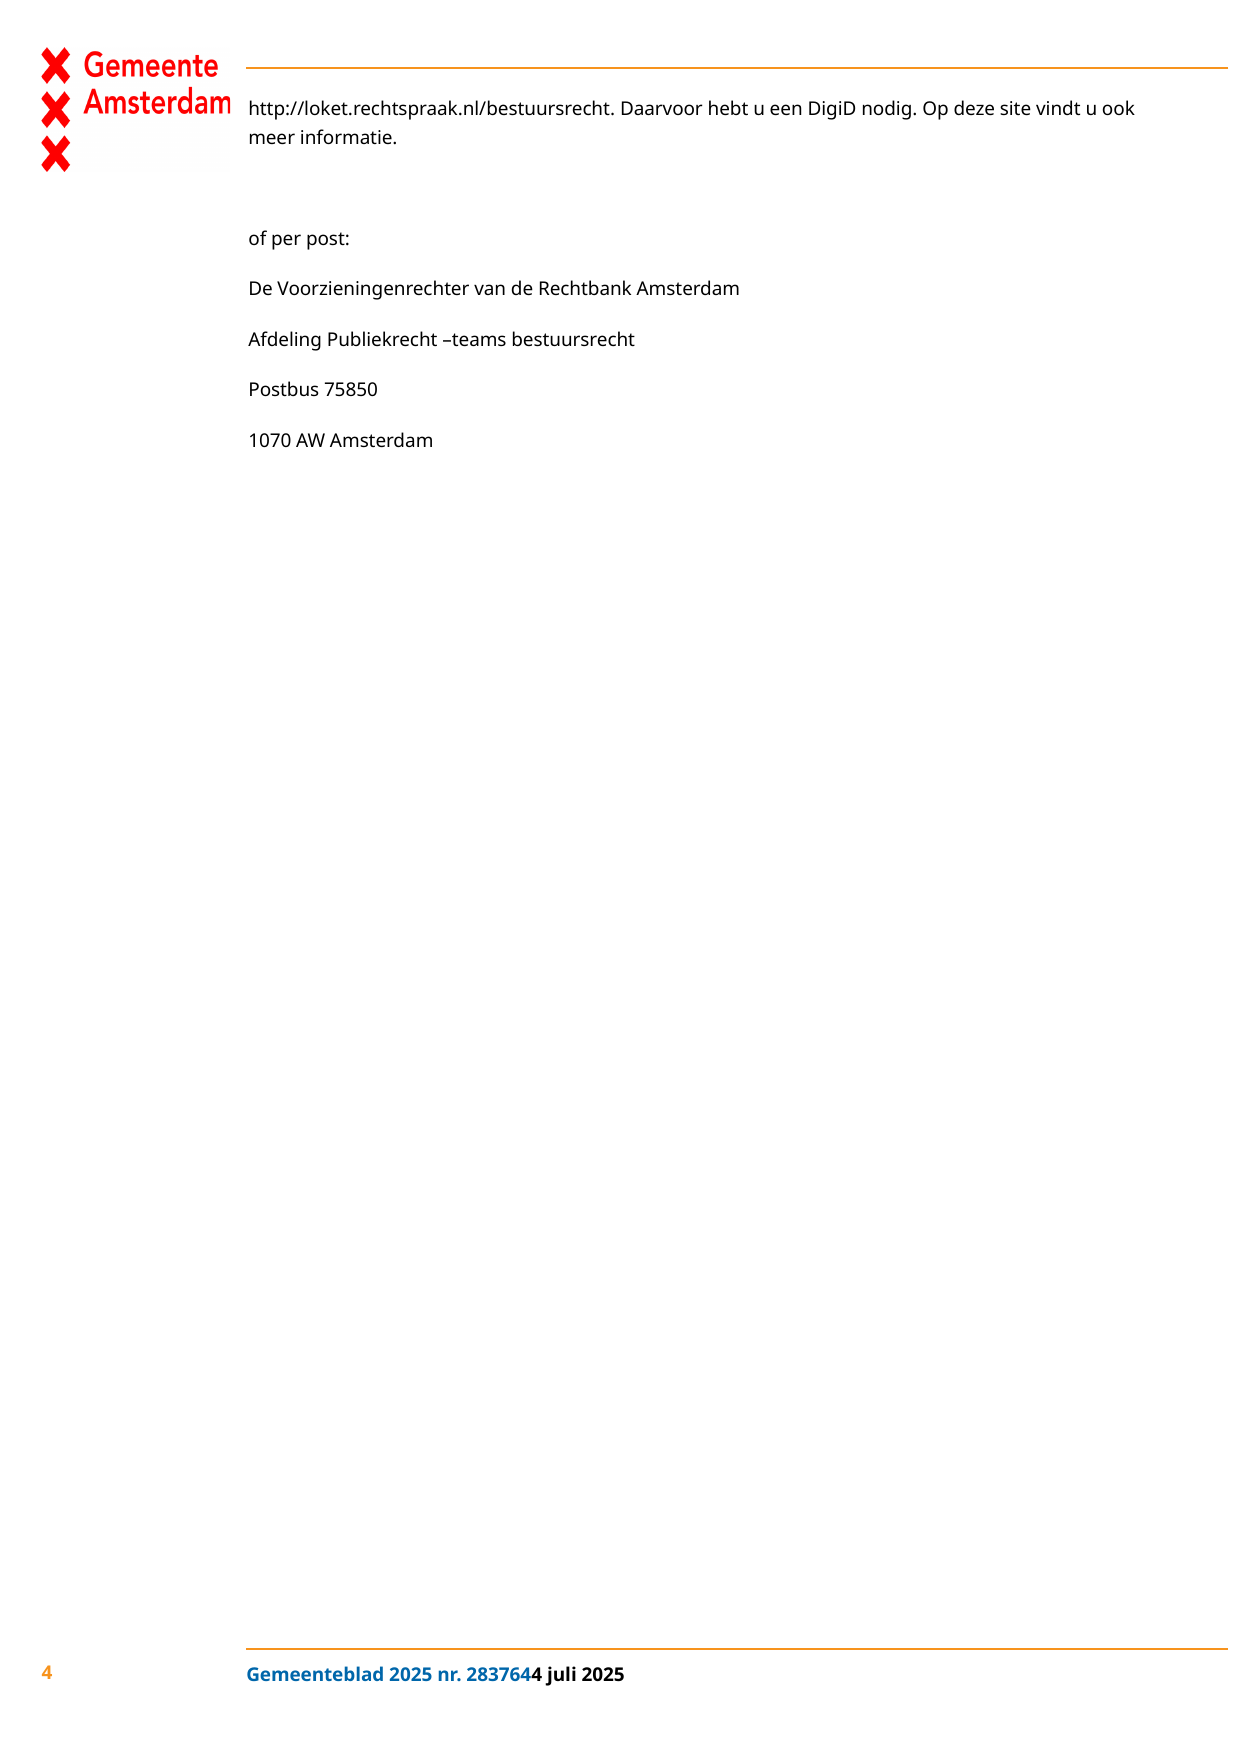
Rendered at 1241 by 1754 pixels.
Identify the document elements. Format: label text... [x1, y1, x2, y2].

text De Voorzieningenrechter van de Rechtbank Amsterdam [248, 276, 1152, 301]
text Postbus 75850 [248, 376, 1152, 402]
text Afdeling Publiekrecht –teams bestuursrecht [248, 326, 1152, 352]
text of per post: [248, 225, 1152, 251]
text http://loket.rechtspraak.nl/bestuursrecht. Daarvoor hebt u een DigiD nodig. Op deze site vindt u ook meer informatie. [248, 95, 1152, 150]
text 1070 AW Amsterdam [248, 427, 1152, 453]
picture [41, 47, 231, 172]
